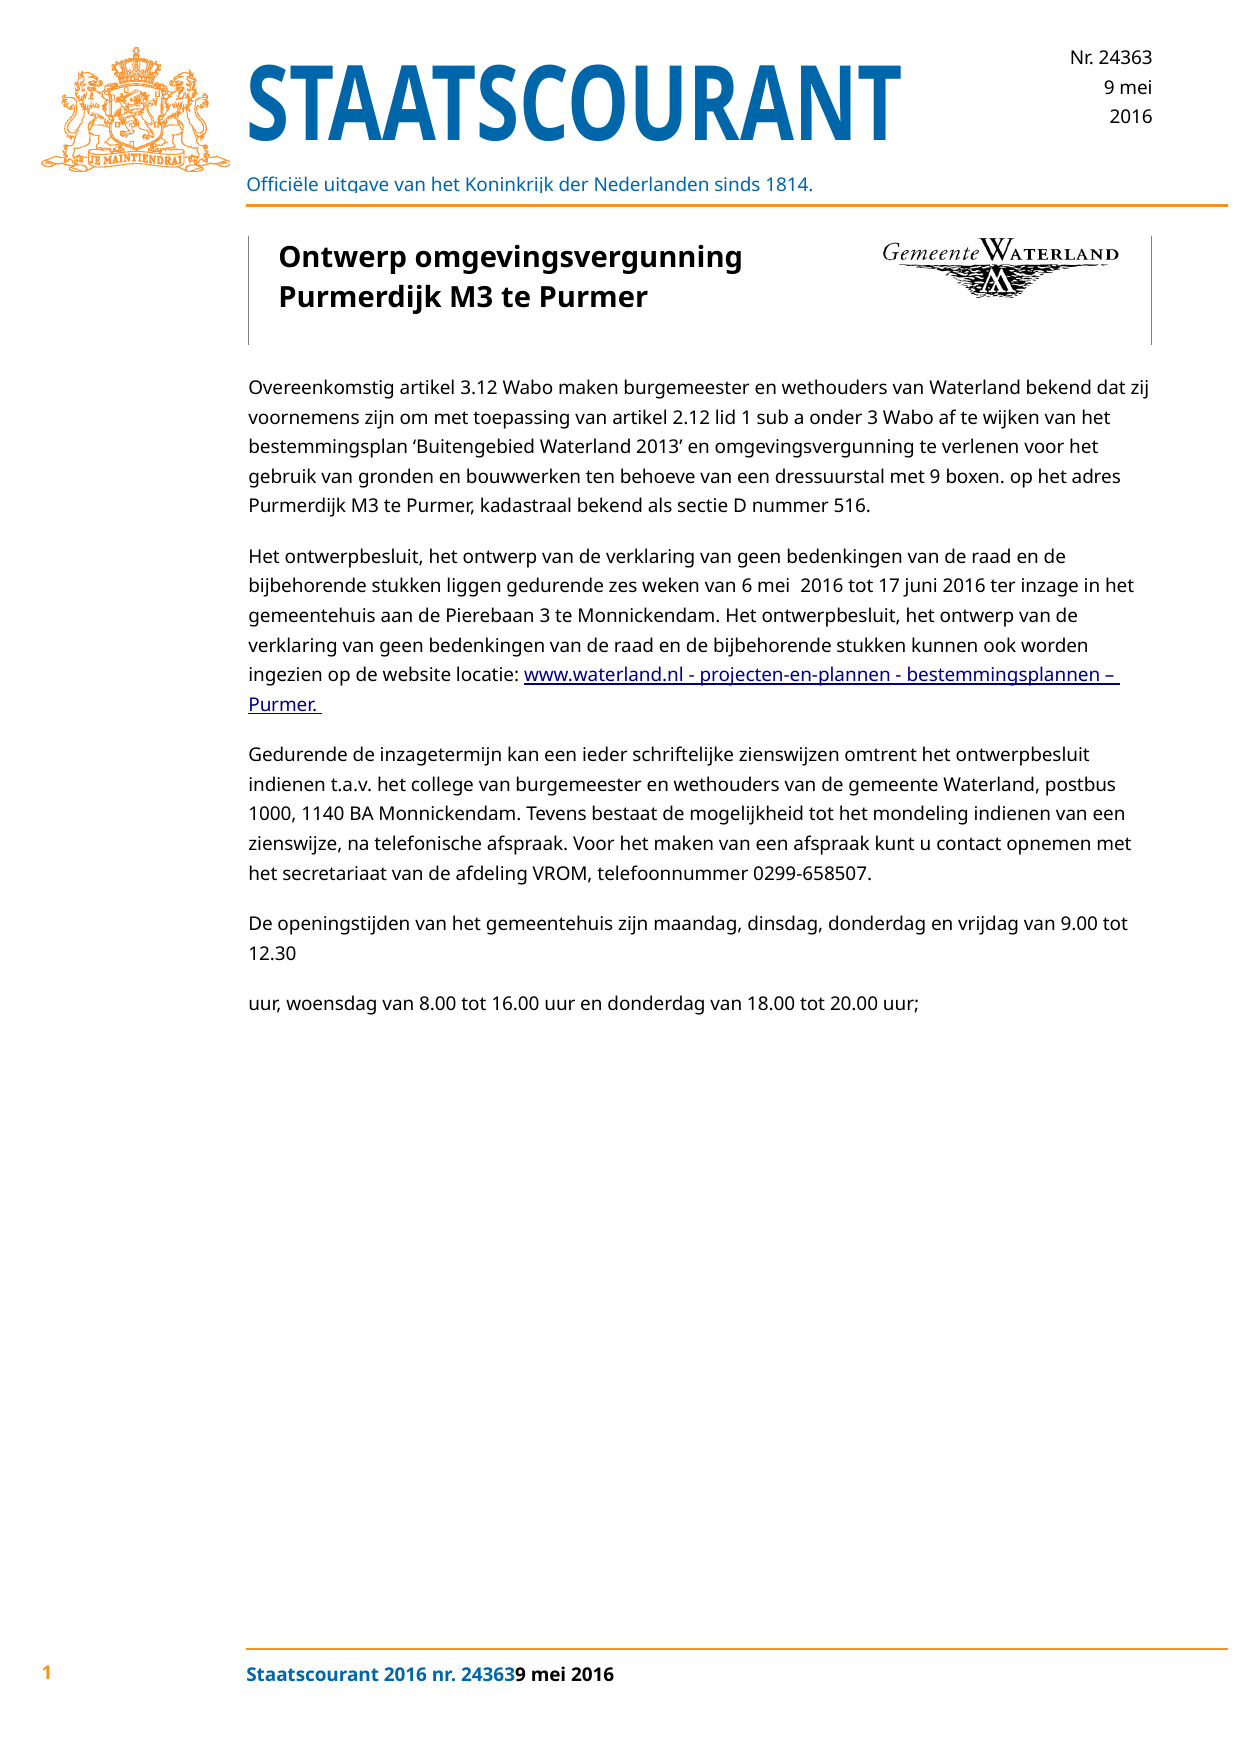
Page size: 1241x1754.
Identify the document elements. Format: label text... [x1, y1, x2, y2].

text uur, woensdag van 8.00 tot 16.00 uur en donderdag van 18.00 tot 20.00 uur; [248, 990, 1152, 1016]
picture [882, 236, 1119, 299]
text Gedurende de inzagetermijn kan een ieder schriftelijke zienswijzen omtrent het ontwerpbesluit indienen t.a.v. het college van burgemeester en wethouders van de gemeente Waterland, postbus 1000, 1140 BA Monnickendam. Tevens bestaat de mogelijkheid tot het mondeling indienen van een zienswijze, na telefonische afspraak. Voor het maken van een afspraak kunt u contact opnemen met het secretariaat van de afdeling VROM, telefoonnummer 0299-658507. [248, 741, 1152, 885]
table_header [850, 236, 1151, 345]
text Overeenkomstig artikel 3.12 Wabo maken burgemeester en wethouders van Waterland bekend dat zij voornemens zijn om met toepassing van artikel 2.12 lid 1 sub a onder 3 Wabo af te wijken van het bestemmingsplan ‘Buitengebied Waterland 2013’ en omgevingsvergunning te verlenen voor het gebruik van gronden en bouwwerken ten behoeve van een dressuurstal met 9 boxen. op het adres Purmerdijk M3 te Purmer, kadastraal bekend als sectie D nummer 516. [248, 374, 1152, 518]
text De openingstijden van het gemeentehuis zijn maandag, dinsdag, donderdag en vrijdag van 9.00 tot 12.30 [248, 910, 1152, 965]
table_header Ontwerp omgevingsvergunning Purmerdijk M3 te Purmer [249, 236, 850, 345]
text Het ontwerpbesluit, het ontwerp van de verklaring van geen bedenkingen van de raad en de bijbehorende stukken liggen gedurende zes weken van 6 mei 2016 tot 17 juni 2016 ter inzage in het gemeentehuis aan de Pierebaan 3 te Monnickendam. Het ontwerpbesluit, het ontwerp van de verklaring van geen bedenkingen van de raad en de bijbehorende stukken kunnen ook worden ingezien op de website locatie: www.waterland.nl - projecten-en-plannen - bestemmingsplannen – Purmer. [248, 543, 1152, 717]
picture [41, 47, 231, 172]
